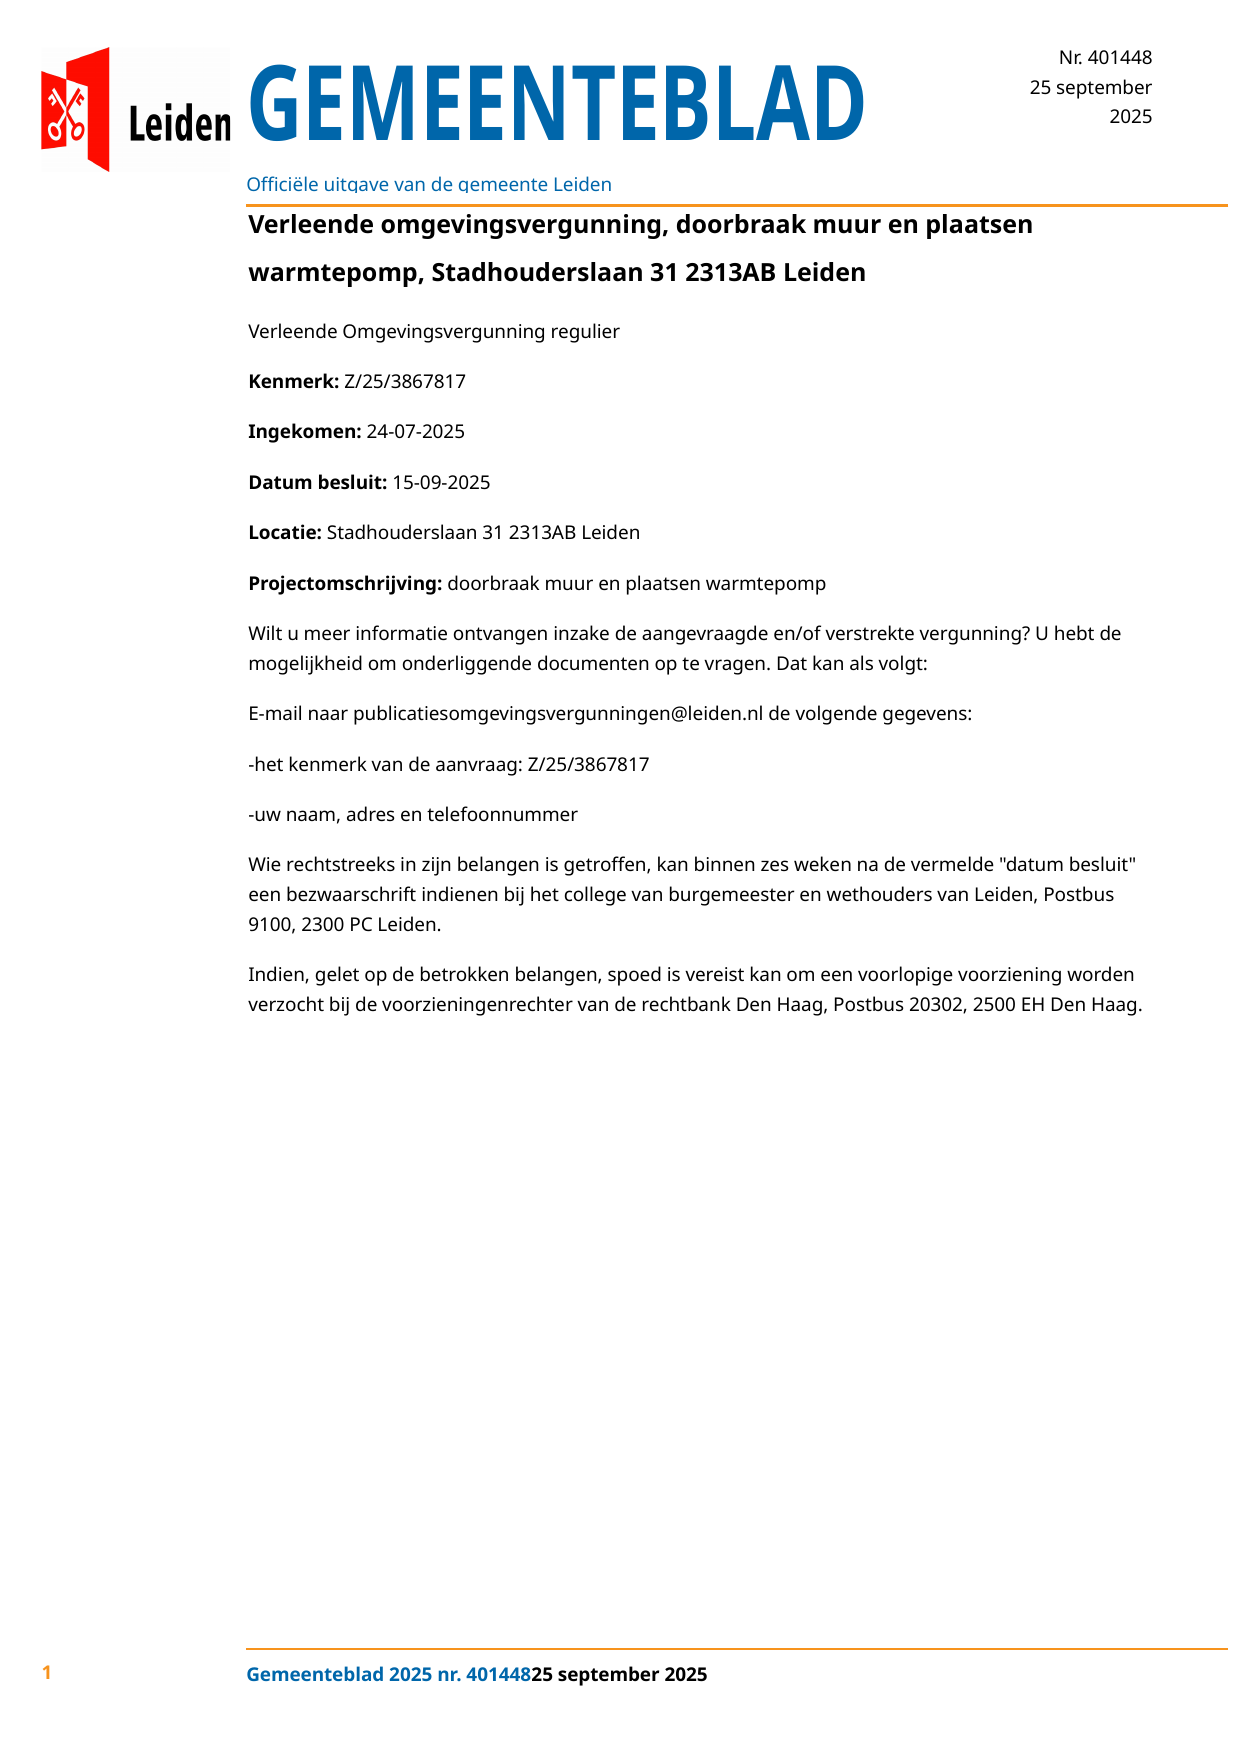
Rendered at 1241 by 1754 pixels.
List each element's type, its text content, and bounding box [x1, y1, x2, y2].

text Projectomschrijving: doorbraak muur en plaatsen warmtepomp [248, 570, 1152, 596]
text Wilt u meer informatie ontvangen inzake de aangevraagde en/of verstrekte vergunning? U hebt de mogelijkheid om onderliggende documenten op te vragen. Dat kan als volgt: [248, 620, 1152, 676]
picture [41, 47, 231, 172]
text Kenmerk: Z/25/3867817 [248, 368, 1152, 394]
text E-mail naar publicatiesomgevingsvergunningen@leiden.nl de volgende gegevens: [248, 700, 1152, 726]
text Wie rechtstreeks in zijn belangen is getroffen, kan binnen zes weken na de vermelde "datum besluit" een bezwaarschrift indienen bij het college van burgemeester en wethouders van Leiden, Postbus 9100, 2300 PC Leiden. [248, 852, 1152, 937]
text Ingekomen: 24-07-2025 [248, 419, 1152, 444]
text Verleende omgevingsvergunning, doorbraak muur en plaatsen warmtepomp, Stadhouderslaan 31 2313AB Leiden [248, 207, 1152, 288]
text Verleende Omgevingsvergunning regulier [248, 318, 1152, 344]
text Locatie: Stadhouderslaan 31 2313AB Leiden [248, 519, 1152, 545]
text -uw naam, adres en telefoonnummer [248, 801, 1152, 827]
text Indien, gelet op de betrokken belangen, spoed is vereist kan om een voorlopige voorziening worden verzocht bij de voorzieningenrechter van de rechtbank Den Haag, Postbus 20302, 2500 EH Den Haag. [248, 961, 1152, 1017]
text -het kenmerk van de aanvraag: Z/25/3867817 [248, 751, 1152, 777]
text Datum besluit: 15-09-2025 [248, 469, 1152, 495]
